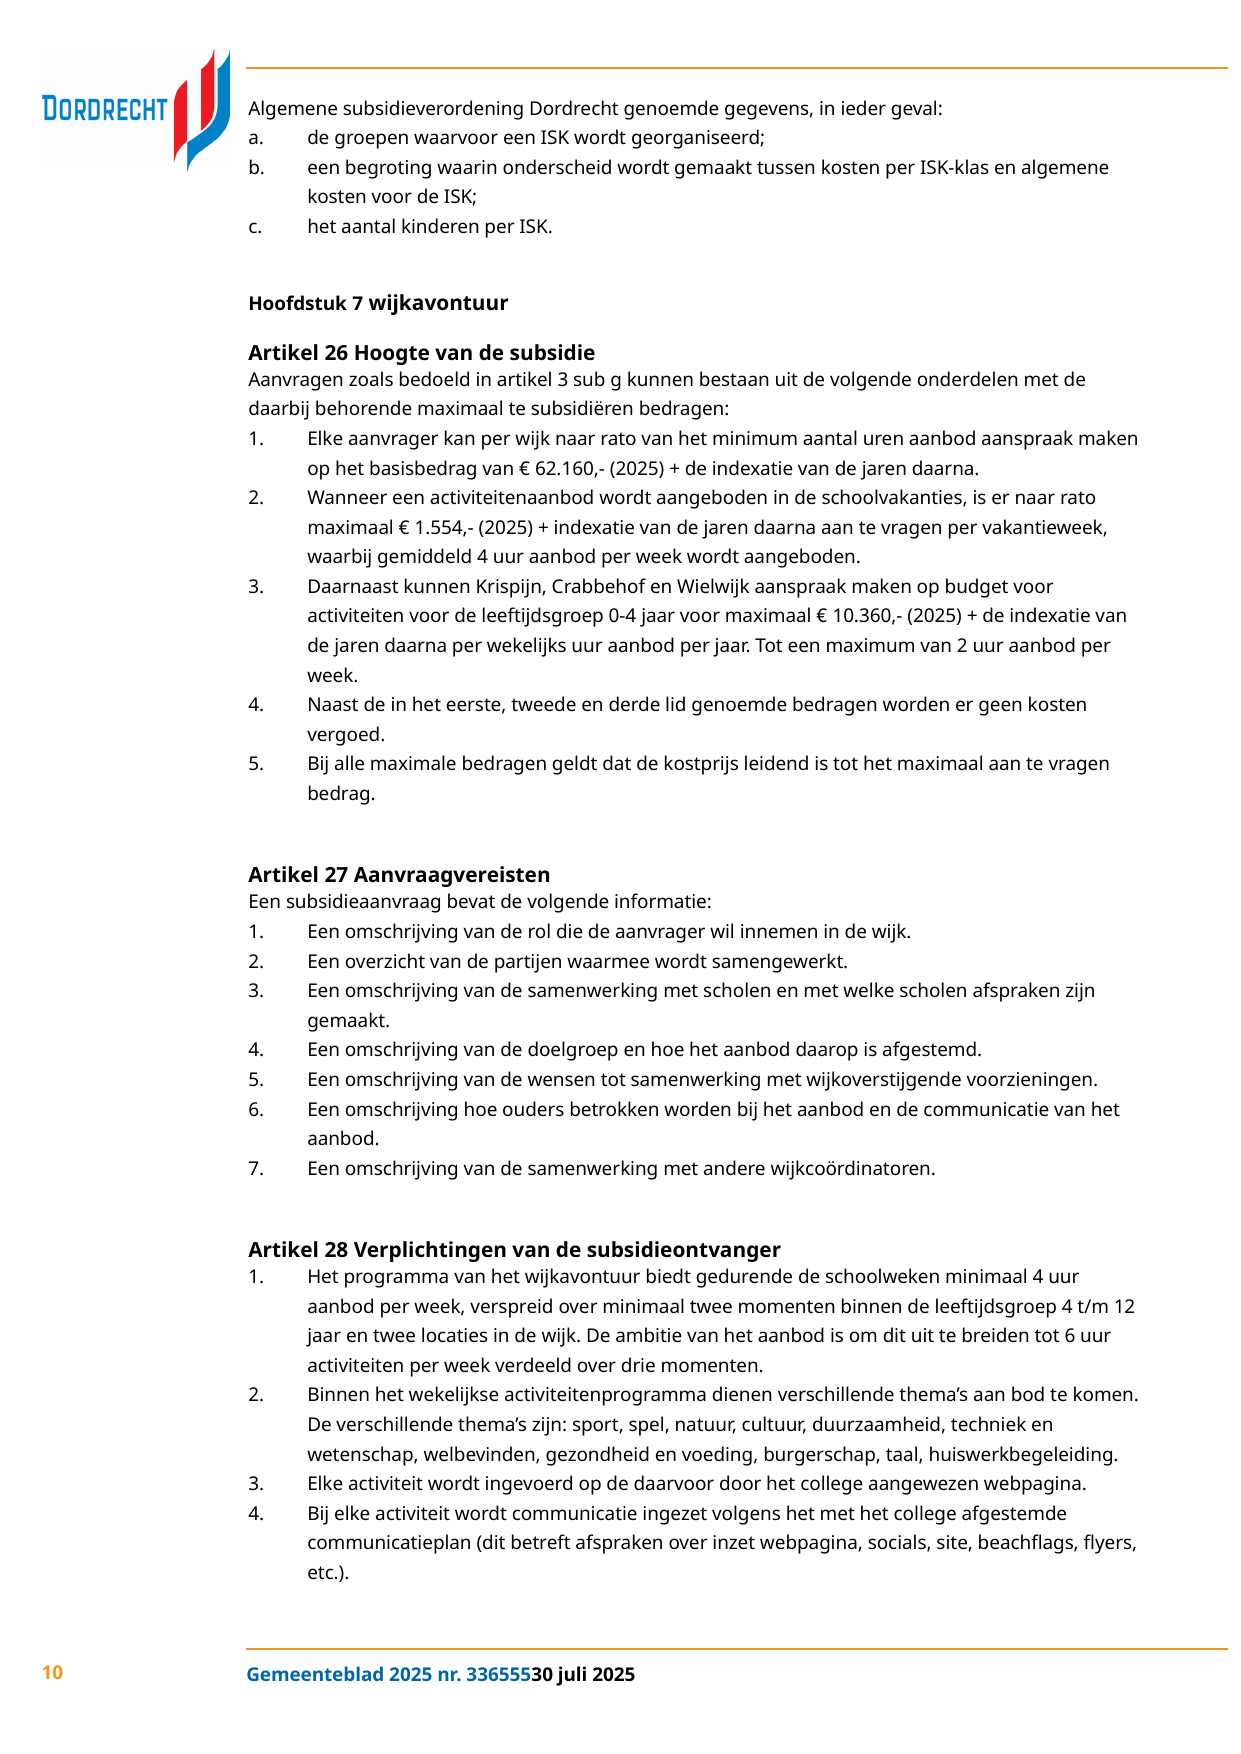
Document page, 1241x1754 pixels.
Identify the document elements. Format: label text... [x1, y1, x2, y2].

list een begroting waarin onderscheid wordt gemaakt tussen kosten per ISK-klas en algemene kosten voor de ISK; [248, 154, 1152, 209]
picture [41, 47, 231, 172]
list Een omschrijving van de wensen tot samenwerking met wijkoverstijgende voorzieningen. [248, 1066, 1152, 1092]
list Wanneer een activiteitenaanbod wordt aangeboden in de schoolvakanties, is er naar rato maximaal € 1.554,- (2025) + indexatie van de jaren daarna aan te vragen per vakantieweek, waarbij gemiddeld 4 uur aanbod per week wordt aangeboden. [248, 484, 1152, 569]
list Naast de in het eerste, tweede en derde lid genoemde bedragen worden er geen kosten vergoed. [248, 691, 1152, 747]
list de groepen waarvoor een ISK wordt georganiseerd; [248, 124, 1152, 150]
list Een omschrijving van de doelgroep en hoe het aanbod daarop is afgestemd. [248, 1037, 1152, 1062]
text Artikel 28 Verplichtingen van de subsidieontvanger [248, 1235, 1152, 1263]
list Elke activiteit wordt ingevoerd op de daarvoor door het college aangewezen webpagina. [248, 1470, 1152, 1496]
text Een subsidieaanvraag bevat de volgende informatie: [248, 889, 1152, 914]
text Algemene subsidieverordening Dordrecht genoemde gegevens, in ieder geval: [248, 95, 1152, 121]
text Artikel 26 Hoogte van de subsidie [248, 338, 1152, 366]
list Het programma van het wijkavontuur biedt gedurende de schoolweken minimaal 4 uur aanbod per week, verspreid over minimaal twee momenten binnen de leeftijdsgroep 4 t/m 12 jaar en twee locaties in de wijk. De ambitie van het aanbod is om dit uit te breiden tot 6 uur activiteiten per week verdeeld over drie momenten. [248, 1263, 1152, 1378]
list Een omschrijving hoe ouders betrokken worden bij het aanbod en de communicatie van het aanbod. [248, 1096, 1152, 1151]
list het aantal kinderen per ISK. [248, 213, 1152, 239]
list Bij alle maximale bedragen geldt dat de kostprijs leidend is tot het maximaal aan te vragen bedrag. [248, 751, 1152, 806]
list Binnen het wekelijkse activiteitenprogramma dienen verschillende thema’s aan bod te komen. De verschillende thema’s zijn: sport, spel, natuur, cultuur, duurzaamheid, techniek en wetenschap, welbevinden, gezondheid en voeding, burgerschap, taal, huiswerkbegeleiding. [248, 1382, 1152, 1467]
list Bij elke activiteit wordt communicatie ingezet volgens het met het college afgestemde communicatieplan (dit betreft afspraken over inzet webpagina, socials, site, beachflags, flyers, etc.). [248, 1500, 1152, 1585]
list Een omschrijving van de rol die de aanvrager wil innemen in de wijk. [248, 918, 1152, 944]
list Een omschrijving van de samenwerking met scholen en met welke scholen afspraken zijn gemaakt. [248, 977, 1152, 1033]
list Een overzicht van de partijen waarmee wordt samengewerkt. [248, 948, 1152, 973]
list Daarnaast kunnen Krispijn, Crabbehof en Wielwijk aanspraak maken op budget voor activiteiten voor de leeftijdsgroep 0-4 jaar voor maximaal € 10.360,- (2025) + de indexatie van de jaren daarna per wekelijks uur aanbod per jaar. Tot een maximum van 2 uur aanbod per week. [248, 573, 1152, 688]
text Hoofdstuk 7 wijkavontuur [248, 288, 1152, 317]
list Een omschrijving van de samenwerking met andere wijkcoördinatoren. [248, 1155, 1152, 1181]
list Elke aanvrager kan per wijk naar rato van het minimum aantal uren aanbod aanspraak maken op het basisbedrag van € 62.160,- (2025) + de indexatie van de jaren daarna. [248, 425, 1152, 481]
text Aanvragen zoals bedoeld in artikel 3 sub g kunnen bestaan uit de volgende onderdelen met de daarbij behorende maximaal te subsidiëren bedragen: [248, 366, 1152, 421]
text Artikel 27 Aanvraagvereisten [248, 860, 1152, 889]
